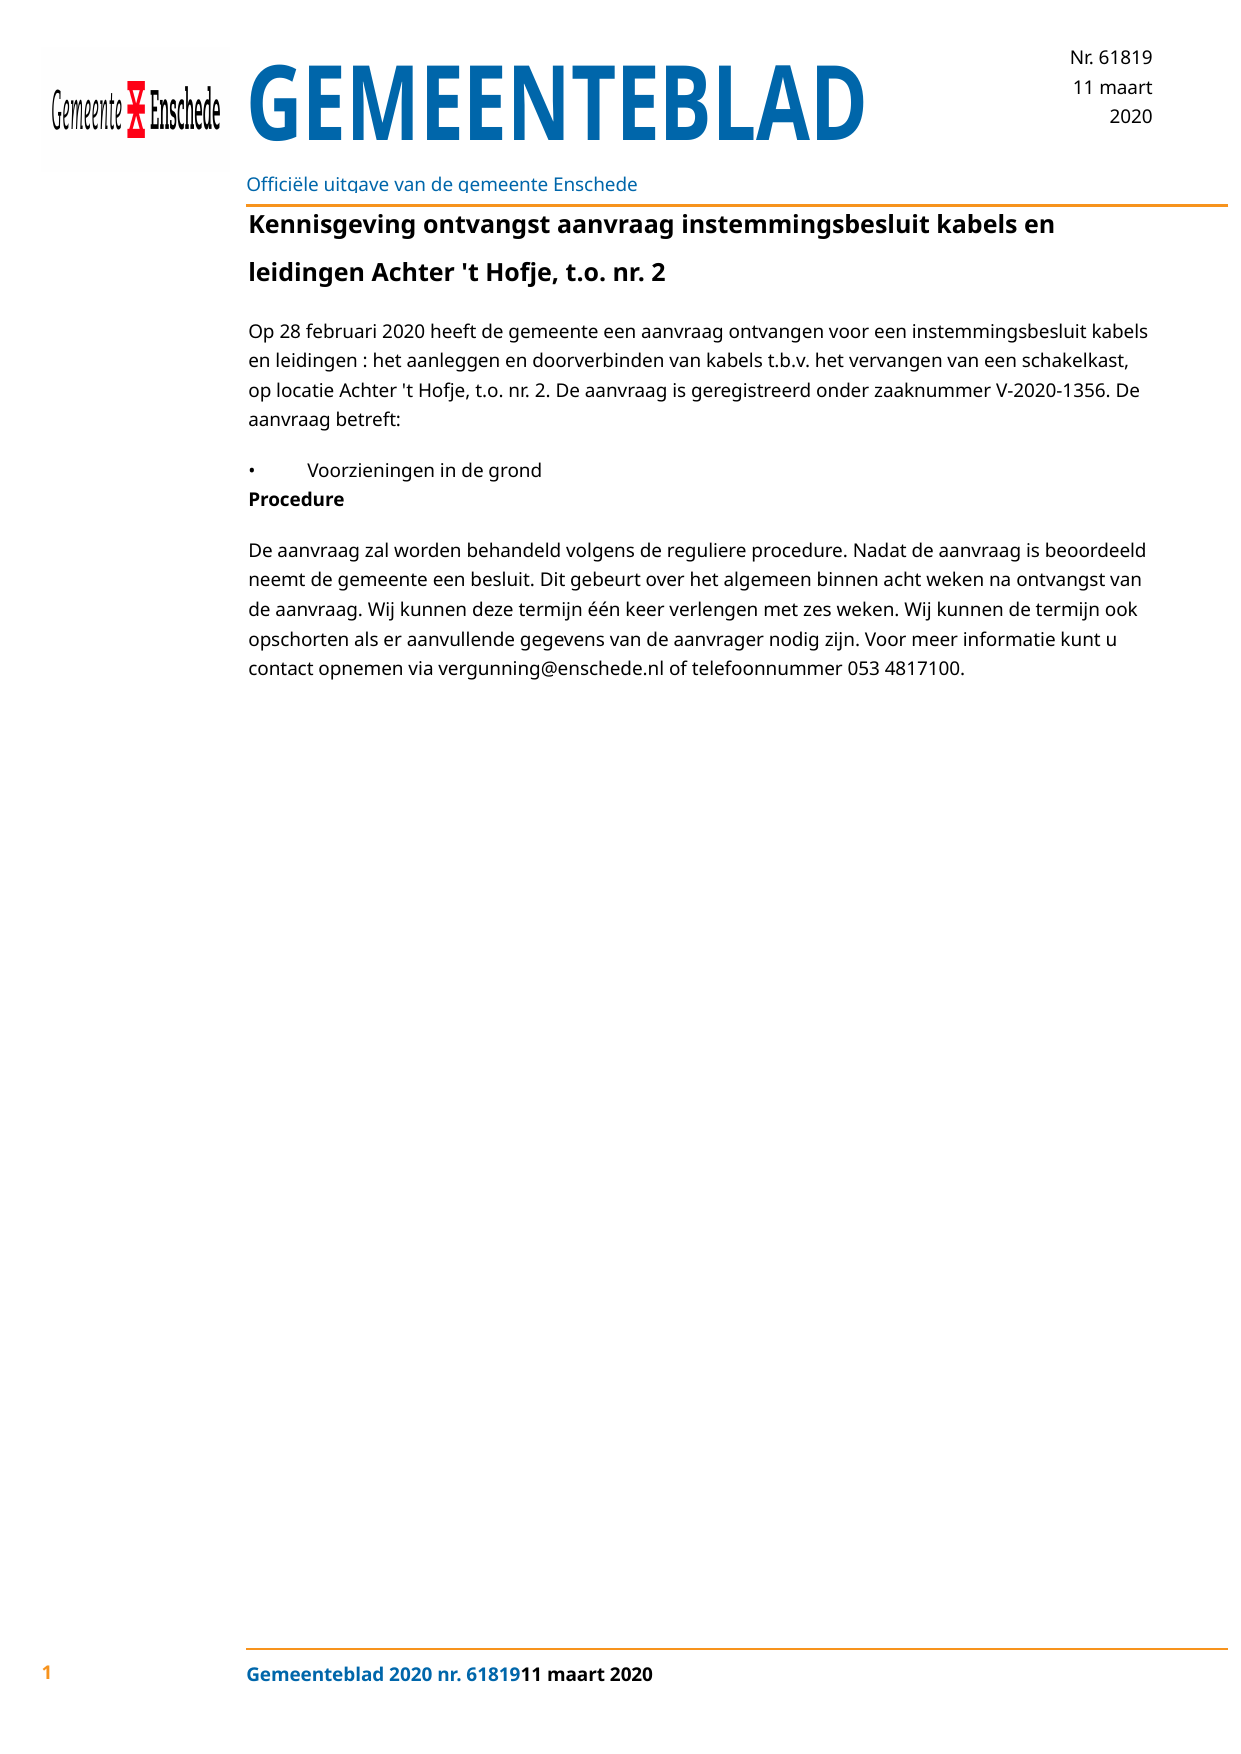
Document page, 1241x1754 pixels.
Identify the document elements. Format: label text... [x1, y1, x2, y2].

text De aanvraag zal worden behandeld volgens de reguliere procedure. Nadat de aanvraag is beoordeeld neemt de gemeente een besluit. Dit gebeurt over het algemeen binnen acht weken na ontvangst van de aanvraag. Wij kunnen deze termijn één keer verlengen met zes weken. Wij kunnen de termijn ook opschorten als er aanvullende gegevens van de aanvrager nodig zijn. Voor meer informatie kunt u contact opnemen via vergunning@enschede.nl of telefoonnummer 053 4817100. [248, 537, 1152, 681]
picture [41, 47, 231, 172]
text Kennisgeving ontvangst aanvraag instemmingsbesluit kabels en leidingen Achter 't Hofje, t.o. nr. 2 [248, 207, 1152, 288]
text Procedure [248, 487, 1152, 512]
text Op 28 februari 2020 heeft de gemeente een aanvraag ontvangen voor een instemmingsbesluit kabels en leidingen : het aanleggen en doorverbinden van kabels t.b.v. het vervangen van een schakelkast, op locatie Achter 't Hofje, t.o. nr. 2. De aanvraag is geregistreerd onder zaaknummer V-2020-1356. De aanvraag betreft: [248, 318, 1152, 432]
list Voorzieningen in de grond [248, 457, 1152, 483]
